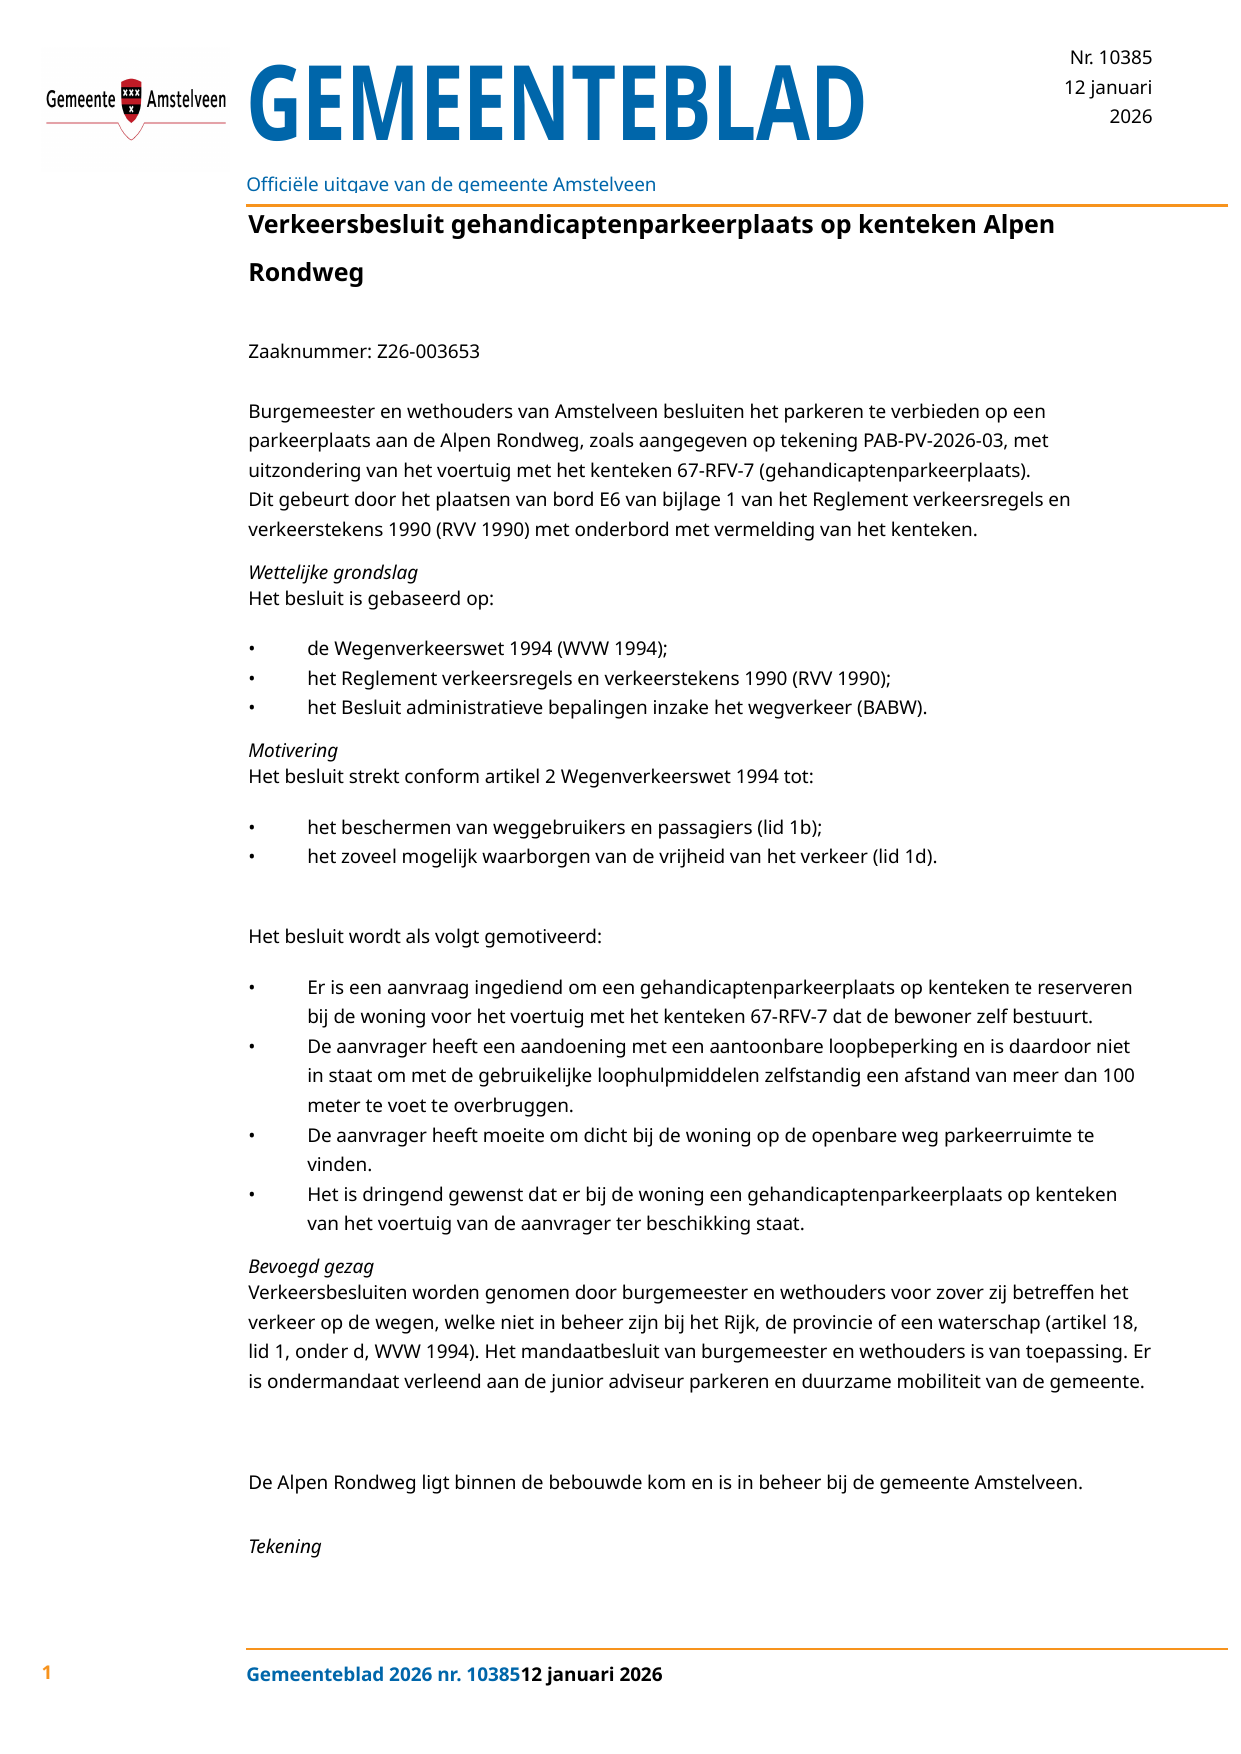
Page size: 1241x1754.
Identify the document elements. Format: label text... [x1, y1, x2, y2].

text Zaaknummer: Z26-003653 [248, 339, 1152, 364]
text Dit gebeurt door het plaatsen van bord E6 van bijlage 1 van het Reglement verkeersregels en verkeerstekens 1990 (RVV 1990) met onderbord met vermelding van het kenteken. [248, 487, 1152, 542]
text De Alpen Rondweg ligt binnen de bebouwde kom en is in beheer bij de gemeente Amstelveen. [248, 1469, 1152, 1495]
list het zoveel mogelijk waarborgen van de vrijheid van het verkeer (lid 1d). [248, 843, 1152, 869]
text Burgemeester en wethouders van Amstelveen besluiten het parkeren te verbieden op een parkeerplaats aan de Alpen Rondweg, zoals aangegeven op tekening PAB-PV-2026-03, met uitzondering van het voertuig met het kenteken 67-RFV-7 (gehandicaptenparkeerplaats). [248, 398, 1152, 483]
text Het besluit is gebaseerd op: [248, 585, 1152, 611]
list het Reglement verkeersregels en verkeerstekens 1990 (RVV 1990); [248, 665, 1152, 691]
picture [41, 47, 231, 172]
list het Besluit administratieve bepalingen inzake het wegverkeer (BABW). [248, 694, 1152, 720]
text Motivering [248, 738, 1152, 763]
text Verkeersbesluiten worden genomen door burgemeester en wethouders voor zover zij betreffen het verkeer op de wegen, welke niet in beheer zijn bij het Rijk, de provincie of een waterschap (artikel 18, lid 1, onder d, WVW 1994). Het mandaatbesluit van burgemeester en wethouders is van toepassing. Er is ondermandaat verleend aan de junior adviseur parkeren en duurzame mobiliteit van de gemeente. [248, 1279, 1152, 1394]
text Verkeersbesluit gehandicaptenparkeerplaats op kenteken Alpen Rondweg [248, 207, 1152, 288]
list het beschermen van weggebruikers en passagiers (lid 1b); [248, 814, 1152, 839]
text Het besluit strekt conform artikel 2 Wegenverkeerswet 1994 tot: [248, 763, 1152, 789]
list De aanvrager heeft moeite om dicht bij de woning op de openbare weg parkeerruimte te vinden. [248, 1122, 1152, 1177]
text Wettelijke grondslag [248, 559, 1152, 585]
list De aanvrager heeft een aandoening met een aantoonbare loopbeperking en is daardoor niet in staat om met de gebruikelijke loophulpmiddelen zelfstandig een afstand van meer dan 100 meter te voet te overbruggen. [248, 1033, 1152, 1118]
text Bevoegd gezag [248, 1254, 1152, 1279]
list Het is dringend gewenst dat er bij de woning een gehandicaptenparkeerplaats op kenteken van het voertuig van de aanvrager ter beschikking staat. [248, 1181, 1152, 1236]
list Er is een aanvraag ingediend om een gehandicaptenparkeerplaats op kenteken te reserveren bij de woning voor het voertuig met het kenteken 67-RFV-7 dat de bewoner zelf bestuurt. [248, 974, 1152, 1029]
list de Wegenverkeerswet 1994 (WVW 1994); [248, 635, 1152, 661]
text Het besluit wordt als volgt gemotiveerd: [248, 923, 1152, 949]
text Tekening [248, 1533, 1152, 1559]
